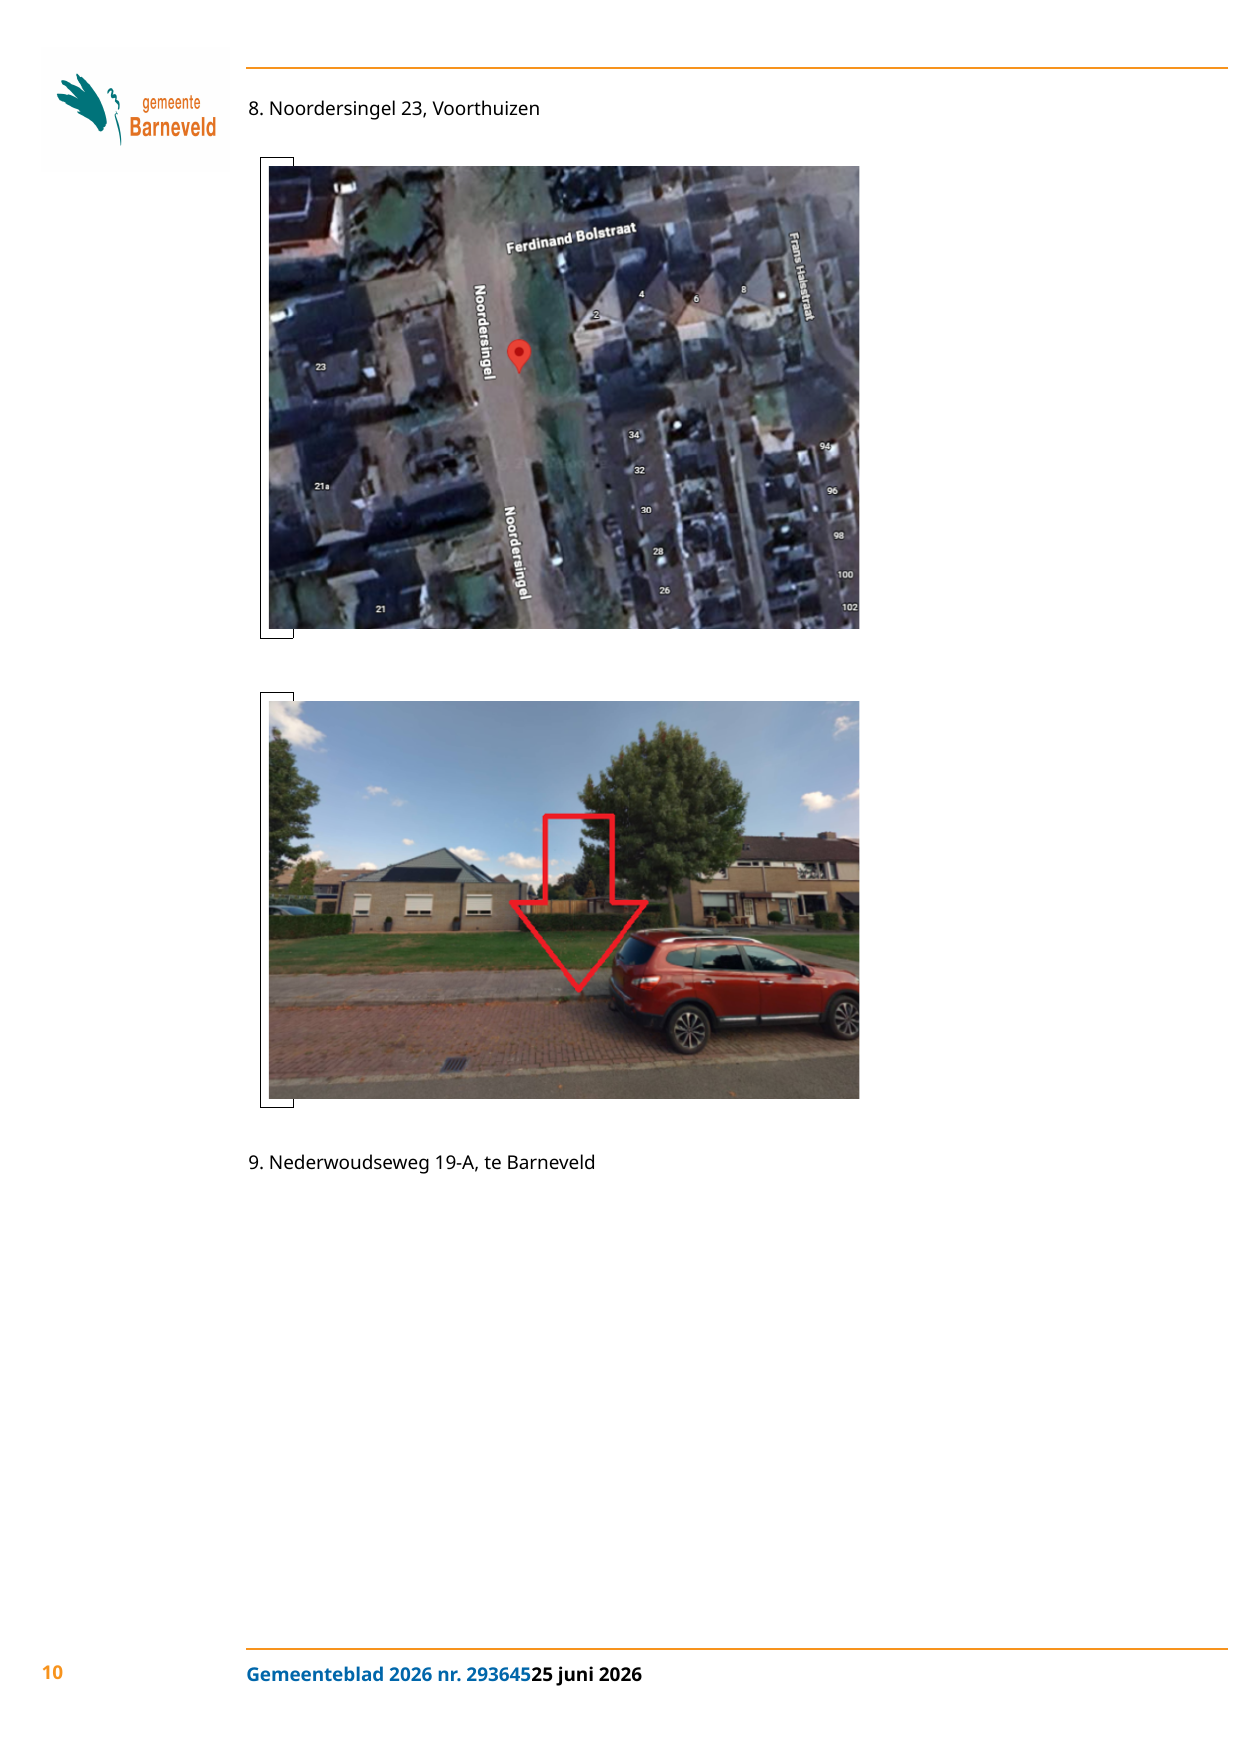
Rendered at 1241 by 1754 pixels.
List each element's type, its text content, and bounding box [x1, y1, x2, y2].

picture [268, 701, 860, 1099]
text 8. Noordersingel 23, Voorthuizen [248, 95, 1152, 121]
picture [268, 166, 860, 629]
text 9. Nederwoudseweg 19-A, te Barneveld [248, 1149, 1152, 1175]
picture [41, 47, 231, 172]
